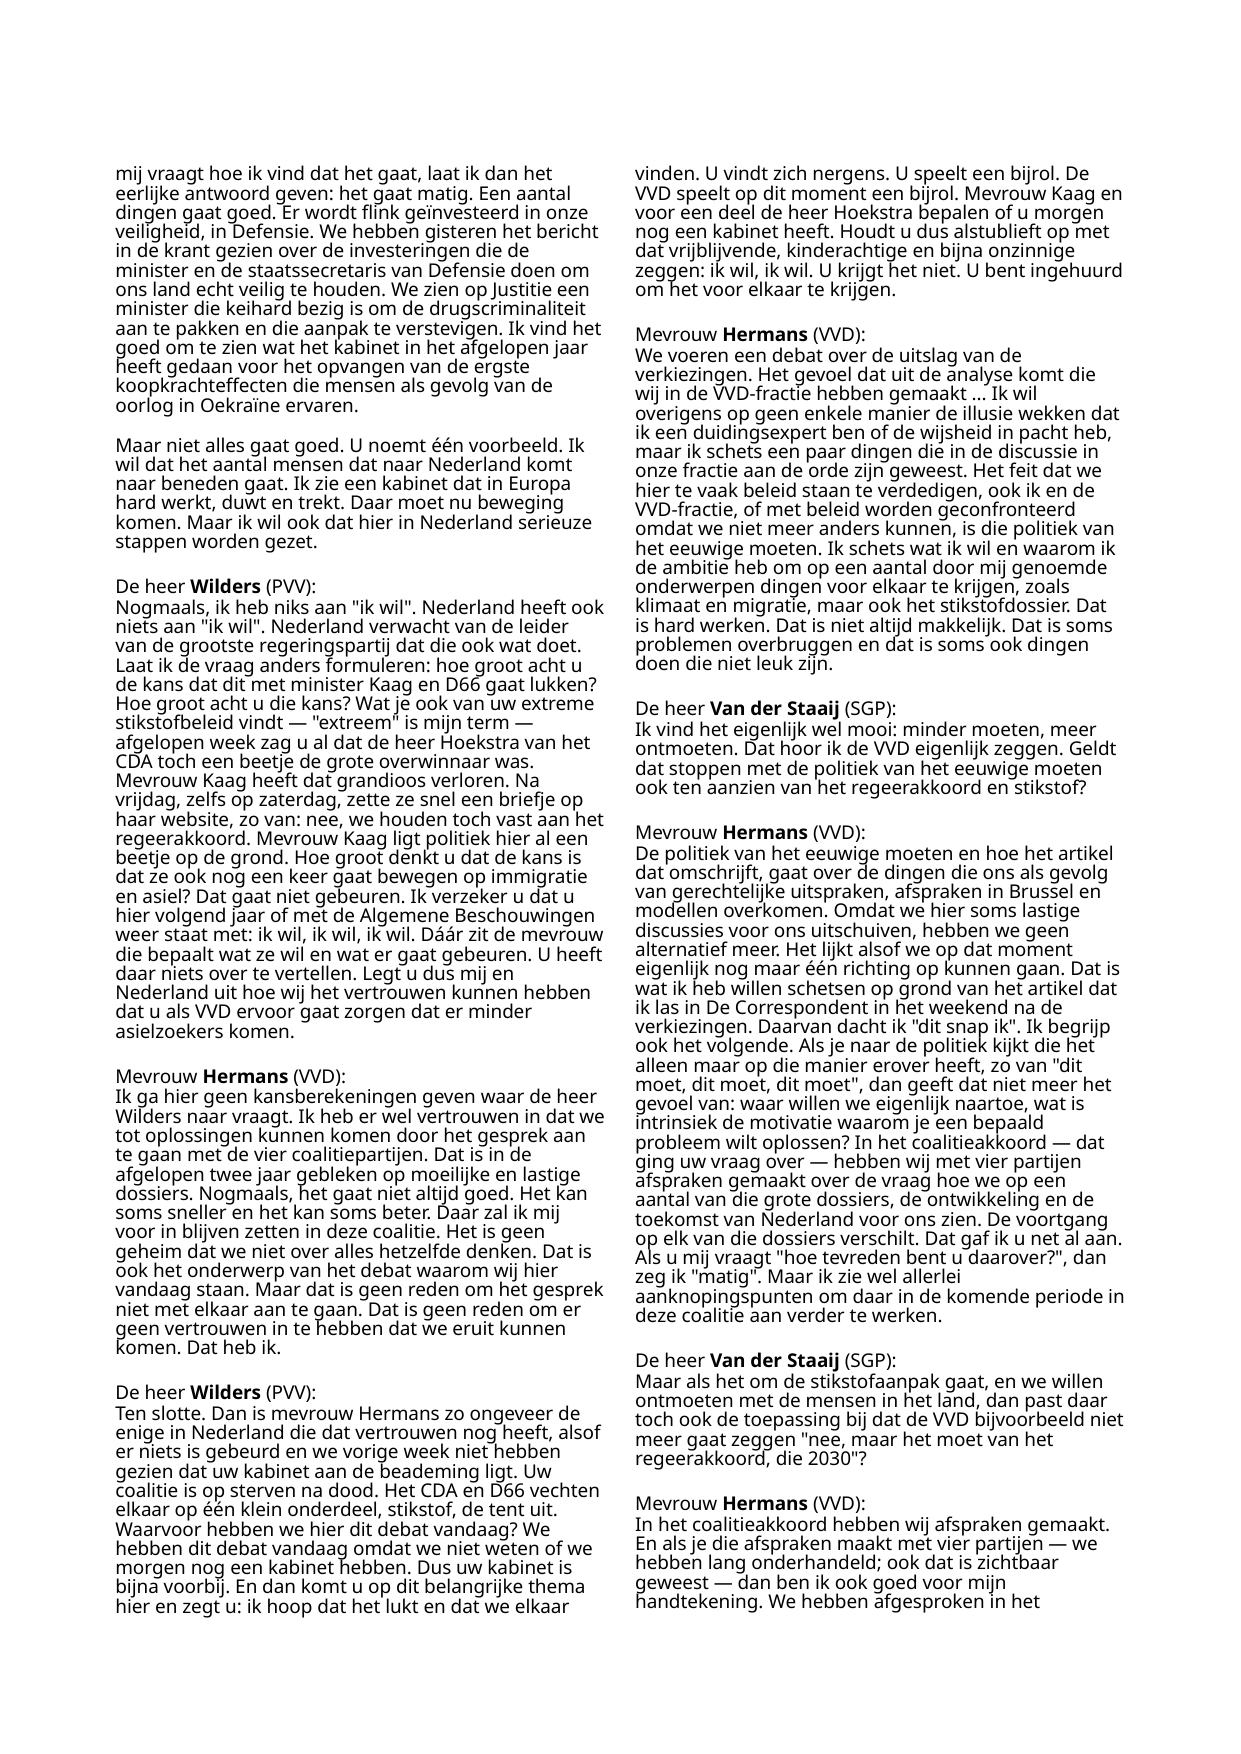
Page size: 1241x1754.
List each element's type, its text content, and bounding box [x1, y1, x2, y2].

text Ten slotte. Dan is mevrouw Hermans zo ongeveer de enige in Nederland die dat vertrouwen nog heeft, alsof er niets is gebeurd en we vorige week niet hebben gezien dat uw kabinet aan de beademing ligt. Uw coalitie is op sterven na dood. Het CDA en D66 vechten elkaar op één klein onderdeel, stikstof, de tent uit. Waarvoor hebben we hier dit debat vandaag? We hebben dit debat vandaag omdat we niet weten of we morgen nog een kabinet hebben. Dus uw kabinet is bijna voorbij. En dan komt u op dit belangrijke thema hier en zegt u: ik hoop dat het lukt en dat we elkaar [115, 1405, 605, 1617]
text We voeren een debat over de uitslag van de verkiezingen. Het gevoel dat uit de analyse komt die wij in de VVD-fractie hebben gemaakt ... Ik wil overigens op geen enkele manier de illusie wekken dat ik een duidingsexpert ben of de wijsheid in pacht heb, maar ik schets een paar dingen die in de discussie in onze fractie aan de orde zijn geweest. Het feit dat we hier te vaak beleid staan te verdedigen, ook ik en de VVD-fractie, of met beleid worden geconfronteerd omdat we niet meer anders kunnen, is die politiek van het eeuwige moeten. Ik schets wat ik wil en waarom ik de ambitie heb om op een aantal door mij genoemde onderwerpen dingen voor elkaar te krijgen, zoals klimaat en migratie, maar ook het stikstofdossier. Dat is hard werken. Dat is niet altijd makkelijk. Dat is soms problemen overbruggen en dat is soms ook dingen doen die niet leuk zijn. [635, 347, 1125, 674]
text Nogmaals, ik heb niks aan "ik wil". Nederland heeft ook niets aan "ik wil". Nederland verwacht van de leider van de grootste regeringspartij dat die ook wat doet. Laat ik de vraag anders formuleren: hoe groot acht u de kans dat dit met minister Kaag en D66 gaat lukken? Hoe groot acht u die kans? Wat je ook van uw extreme stikstofbeleid vindt — "extreem" is mijn term — afgelopen week zag u al dat de heer Hoekstra van het CDA toch een beetje de grote overwinnaar was. Mevrouw Kaag heeft dat grandioos verloren. Na vrijdag, zelfs op zaterdag, zette ze snel een briefje op haar website, zo van: nee, we houden toch vast aan het regeerakkoord. Mevrouw Kaag ligt politiek hier al een beetje op de grond. Hoe groot denkt u dat de kans is dat ze ook nog een keer gaat bewegen op immigratie en asiel? Dat gaat niet gebeuren. Ik verzeker u dat u hier volgend jaar of met de Algemene Beschouwingen weer staat met: ik wil, ik wil, ik wil. Dáár zit de mevrouw die bepaalt wat ze wil en wat er gaat gebeuren. U heeft daar niets over te vertellen. Legt u dus mij en Nederland uit hoe wij het vertrouwen kunnen hebben dat u als VVD ervoor gaat zorgen dat er minder asielzoekers komen. [115, 599, 605, 1042]
text mij vraagt hoe ik vind dat het gaat, laat ik dan het eerlijke antwoord geven: het gaat matig. Een aantal dingen gaat goed. Er wordt flink geïnvesteerd in onze veiligheid, in Defensie. We hebben gisteren het bericht in de krant gezien over de investeringen die de minister en de staatssecretaris van Defensie doen om ons land echt veilig te houden. We zien op Justitie een minister die keihard bezig is om de drugscriminaliteit aan te pakken en die aanpak te verstevigen. Ik vind het goed om te zien wat het kabinet in het afgelopen jaar heeft gedaan voor het opvangen van de ergste koopkrachteffecten die mensen als gevolg van de oorlog in Oekraïne ervaren. [115, 165, 605, 416]
text vinden. U vindt zich nergens. U speelt een bijrol. De VVD speelt op dit moment een bijrol. Mevrouw Kaag en voor een deel de heer Hoekstra bepalen of u morgen nog een kabinet heeft. Houdt u dus alstublieft op met dat vrijblijvende, kinderachtige en bijna onzinnige zeggen: ik wil, ik wil. U krijgt het niet. U bent ingehuurd om het voor elkaar te krijgen. [635, 165, 1125, 300]
text Ik vind het eigenlijk wel mooi: minder moeten, meer ontmoeten. Dat hoor ik de VVD eigenlijk zeggen. Geldt dat stoppen met de politiek van het eeuwige moeten ook ten aanzien van het regeerakkoord en stikstof? [635, 721, 1125, 798]
text Mevrouw Hermans (VVD): [635, 1490, 1125, 1516]
text Maar niet alles gaat goed. U noemt één voorbeeld. Ik wil dat het aantal mensen dat naar Nederland komt naar beneden gaat. Ik zie een kabinet dat in Europa hard werkt, duwt en trekt. Daar moet nu beweging komen. Maar ik wil ook dat hier in Nederland serieuze stappen worden gezet. [115, 437, 605, 552]
text De heer Wilders (PVV): [115, 1379, 605, 1405]
text De heer Wilders (PVV): [115, 573, 605, 599]
text De politiek van het eeuwige moeten en hoe het artikel dat omschrijft, gaat over de dingen die ons als gevolg van gerechtelijke uitspraken, afspraken in Brussel en modellen overkomen. Omdat we hier soms lastige discussies voor ons uitschuiven, hebben we geen alternatief meer. Het lijkt alsof we op dat moment eigenlijk nog maar één richting op kunnen gaan. Dat is wat ik heb willen schetsen op grond van het artikel dat ik las in De Correspondent in het weekend na de verkiezingen. Daarvan dacht ik "dit snap ik". Ik begrijp ook het volgende. Als je naar de politiek kijkt die het alleen maar op die manier erover heeft, zo van "dit moet, dit moet, dit moet", dan geeft dat niet meer het gevoel van: waar willen we eigenlijk naartoe, wat is intrinsiek de motivatie waarom je een bepaald probleem wilt oplossen? In het coalitieakkoord — dat ging uw vraag over — hebben wij met vier partijen afspraken gemaakt over de vraag hoe we op een aantal van die grote dossiers, de ontwikkeling en de toekomst van Nederland voor ons zien. De voortgang op elk van die dossiers verschilt. Dat gaf ik u net al aan. Als u mij vraagt "hoe tevreden bent u daarover?", dan zeg ik "matig". Maar ik zie wel allerlei aanknopingspunten om daar in de komende periode in deze coalitie aan verder te werken. [635, 844, 1125, 1326]
text In het coalitieakkoord hebben wij afspraken gemaakt. En als je die afspraken maakt met vier partijen — we hebben lang onderhandeld; ook dat is zichtbaar geweest — dan ben ik ook goed voor mijn handtekening. We hebben afgesproken in het [635, 1516, 1125, 1612]
text Ik ga hier geen kansberekeningen geven waar de heer Wilders naar vraagt. Ik heb er wel vertrouwen in dat we tot oplossingen kunnen komen door het gesprek aan te gaan met de vier coalitiepartijen. Dat is in de afgelopen twee jaar gebleken op moeilijke en lastige dossiers. Nogmaals, het gaat niet altijd goed. Het kan soms sneller en het kan soms beter. Daar zal ik mij voor in blijven zetten in deze coalitie. Het is geen geheim dat we niet over alles hetzelfde denken. Dat is ook het onderwerp van het debat waarom wij hier vandaag staan. Maar dat is geen reden om het gesprek niet met elkaar aan te gaan. Dat is geen reden om er geen vertrouwen in te hebben dat we eruit kunnen komen. Dat heb ik. [115, 1088, 605, 1358]
text De heer Van der Staaij (SGP): [635, 695, 1125, 721]
text Maar als het om de stikstofaanpak gaat, en we willen ontmoeten met de mensen in het land, dan past daar toch ook de toepassing bij dat de VVD bijvoorbeeld niet meer gaat zeggen "nee, maar het moet van het regeerakkoord, die 2030"? [635, 1373, 1125, 1469]
text Mevrouw Hermans (VVD): [115, 1063, 605, 1088]
text De heer Van der Staaij (SGP): [635, 1347, 1125, 1373]
text Mevrouw Hermans (VVD): [635, 819, 1125, 844]
text Mevrouw Hermans (VVD): [635, 321, 1125, 347]
